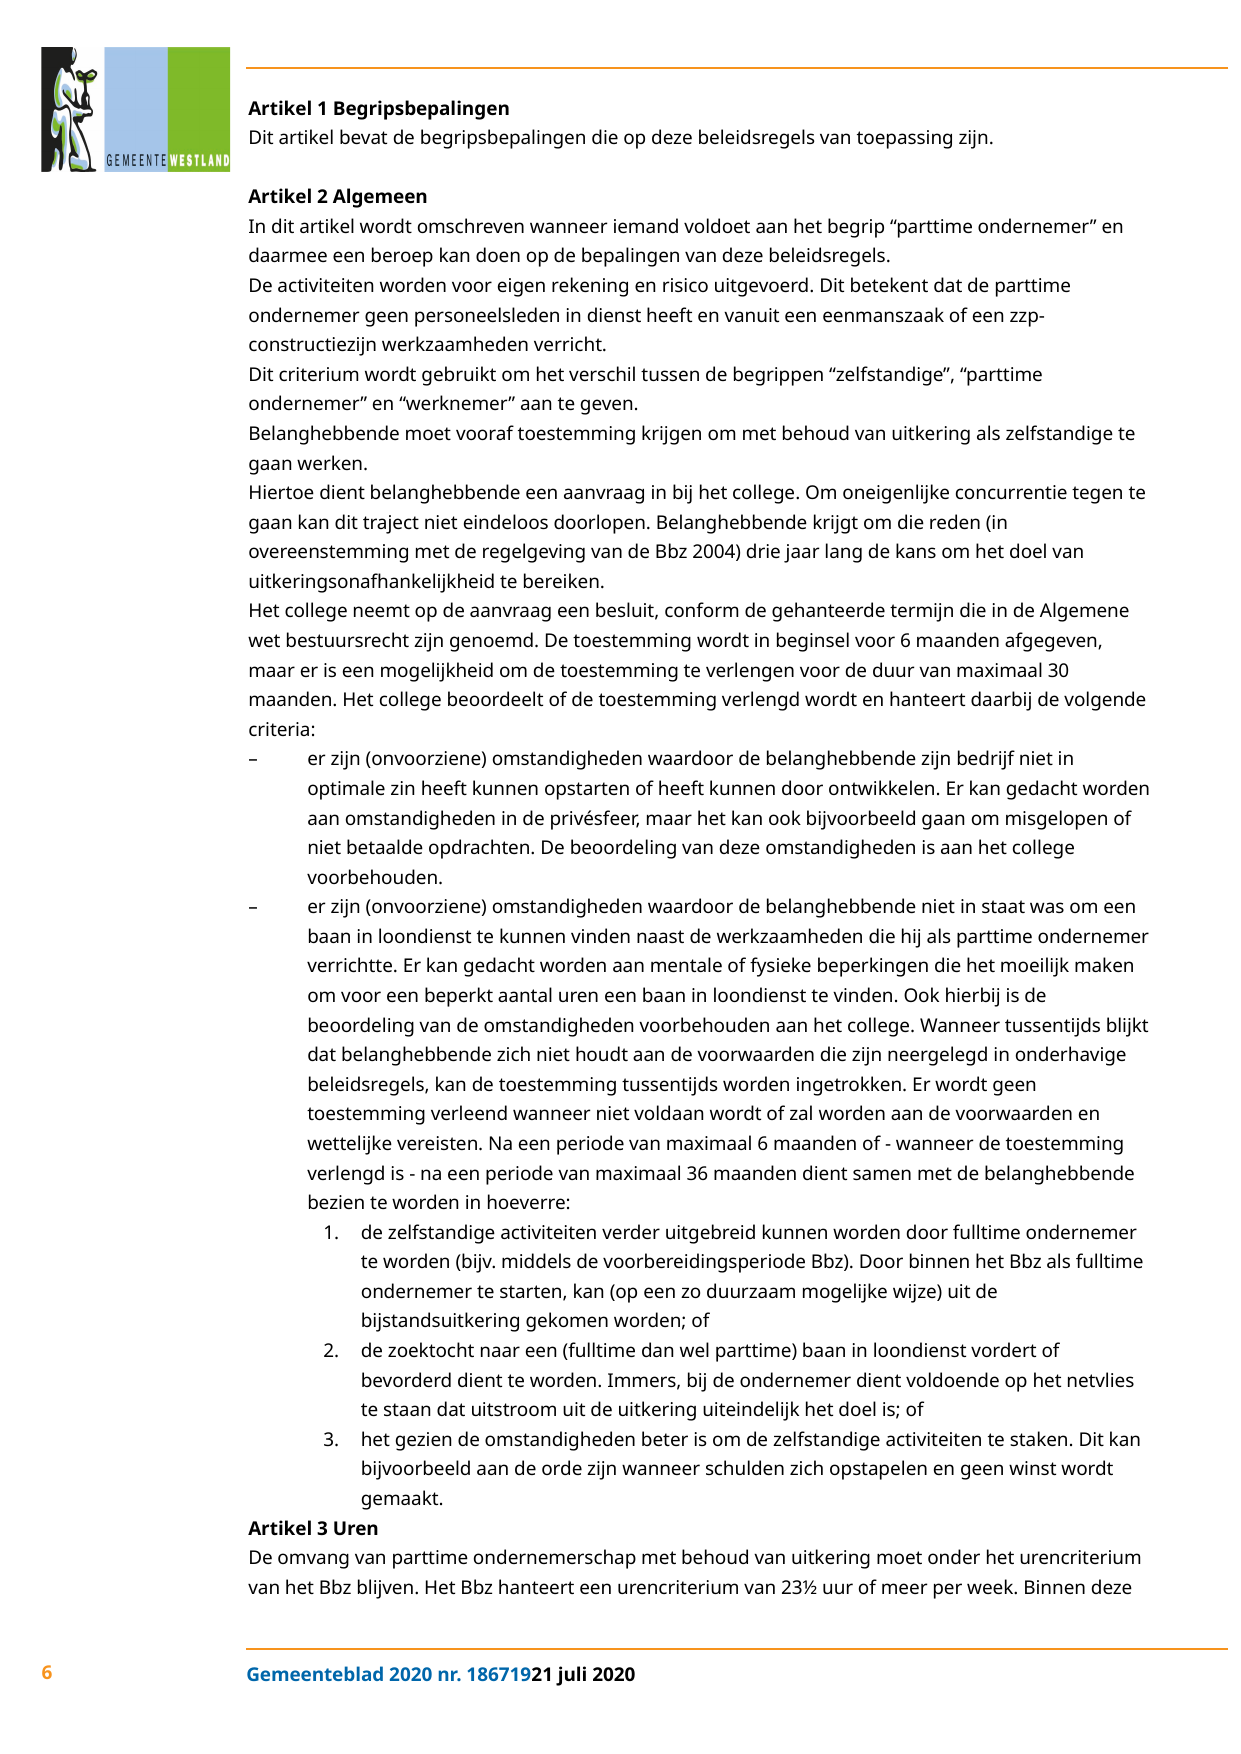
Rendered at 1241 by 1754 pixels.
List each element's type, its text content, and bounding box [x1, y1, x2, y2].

text Belanghebbende moet vooraf toestemming krijgen om met behoud van uitkering als zelfstandige te gaan werken. [248, 420, 1152, 476]
list er zijn (onvoorziene) omstandigheden waardoor de belanghebbende zijn bedrijf niet in optimale zin heeft kunnen opstarten of heeft kunnen door ontwikkelen. Er kan gedacht worden aan omstandigheden in de privésfeer, maar het kan ook bijvoorbeeld gaan om misgelopen of niet betaalde opdrachten. De beoordeling van deze omstandigheden is aan het college voorbehouden. [248, 746, 1152, 890]
text Artikel 1 Begripsbepalingen [248, 95, 1152, 121]
text De omvang van parttime ondernemerschap met behoud van uitkering moet onder het urencriterium van het Bbz blijven. Het Bbz hanteert een urencriterium van 23½ uur of meer per week. Binnen deze [248, 1544, 1152, 1600]
list de zelfstandige activiteiten verder uitgebreid kunnen worden door fulltime ondernemer te worden (bijv. middels de voorbereidingsperiode Bbz). Door binnen het Bbz als fulltime ondernemer te starten, kan (op een zo duurzaam mogelijke wijze) uit de bijstandsuitkering gekomen worden; of [323, 1219, 1152, 1333]
list de zoektocht naar een (fulltime dan wel parttime) baan in loondienst vordert of bevorderd dient te worden. Immers, bij de ondernemer dient voldoende op het netvlies te staan dat uitstroom uit de uitkering uiteindelijk het doel is; of [323, 1337, 1152, 1422]
picture [41, 47, 231, 172]
text Artikel 2 Algemeen [248, 183, 1152, 209]
text Het college neemt op de aanvraag een besluit, conform de gehanteerde termijn die in de Algemene wet bestuursrecht zijn genoemd. De toestemming wordt in beginsel voor 6 maanden afgegeven, maar er is een mogelijkheid om de toestemming te verlengen voor de duur van maximaal 30 maanden. Het college beoordeelt of de toestemming verlengd wordt en hanteert daarbij de volgende criteria: [248, 598, 1152, 742]
text Dit artikel bevat de begripsbepalingen die op deze beleidsregels van toepassing zijn. [248, 124, 1152, 150]
text De activiteiten worden voor eigen rekening en risico uitgevoerd. Dit betekent dat de parttime ondernemer geen personeelsleden in dienst heeft en vanuit een eenmanszaak of een zzp-constructiezijn werkzaamheden verricht. [248, 272, 1152, 357]
text Dit criterium wordt gebruikt om het verschil tussen de begrippen “zelfstandige”, “parttime ondernemer” en “werknemer” aan te geven. [248, 361, 1152, 416]
text Hiertoe dient belanghebbende een aanvraag in bij het college. Om oneigenlijke concurrentie tegen te gaan kan dit traject niet eindeloos doorlopen. Belanghebbende krijgt om die reden (in overeenstemming met de regelgeving van de Bbz 2004) drie jaar lang de kans om het doel van uitkeringsonafhankelijkheid te bereiken. [248, 479, 1152, 594]
list er zijn (onvoorziene) omstandigheden waardoor de belanghebbende niet in staat was om een baan in loondienst te kunnen vinden naast de werkzaamheden die hij als parttime ondernemer verrichtte. Er kan gedacht worden aan mentale of fysieke beperkingen die het moeilijk maken om voor een beperkt aantal uren een baan in loondienst te vinden. Ook hierbij is de beoordeling van de omstandigheden voorbehouden aan het college. Wanneer tussentijds blijkt dat belanghebbende zich niet houdt aan de voorwaarden die zijn neergelegd in onderhavige beleidsregels, kan de toestemming tussentijds worden ingetrokken. Er wordt geen toestemming verleend wanneer niet voldaan wordt of zal worden aan de voorwaarden en wettelijke vereisten. Na een periode van maximaal 6 maanden of - wanneer de toestemming verlengd is - na een periode van maximaal 36 maanden dient samen met de belanghebbende bezien te worden in hoeverre: [248, 893, 1152, 1215]
text In dit artikel wordt omschreven wanneer iemand voldoet aan het begrip “parttime ondernemer” en daarmee een beroep kan doen op de bepalingen van deze beleidsregels. [248, 213, 1152, 268]
list het gezien de omstandigheden beter is om de zelfstandige activiteiten te staken. Dit kan bijvoorbeeld aan de orde zijn wanneer schulden zich opstapelen en geen winst wordt gemaakt. [323, 1426, 1152, 1511]
text Artikel 3 Uren [248, 1515, 1152, 1541]
